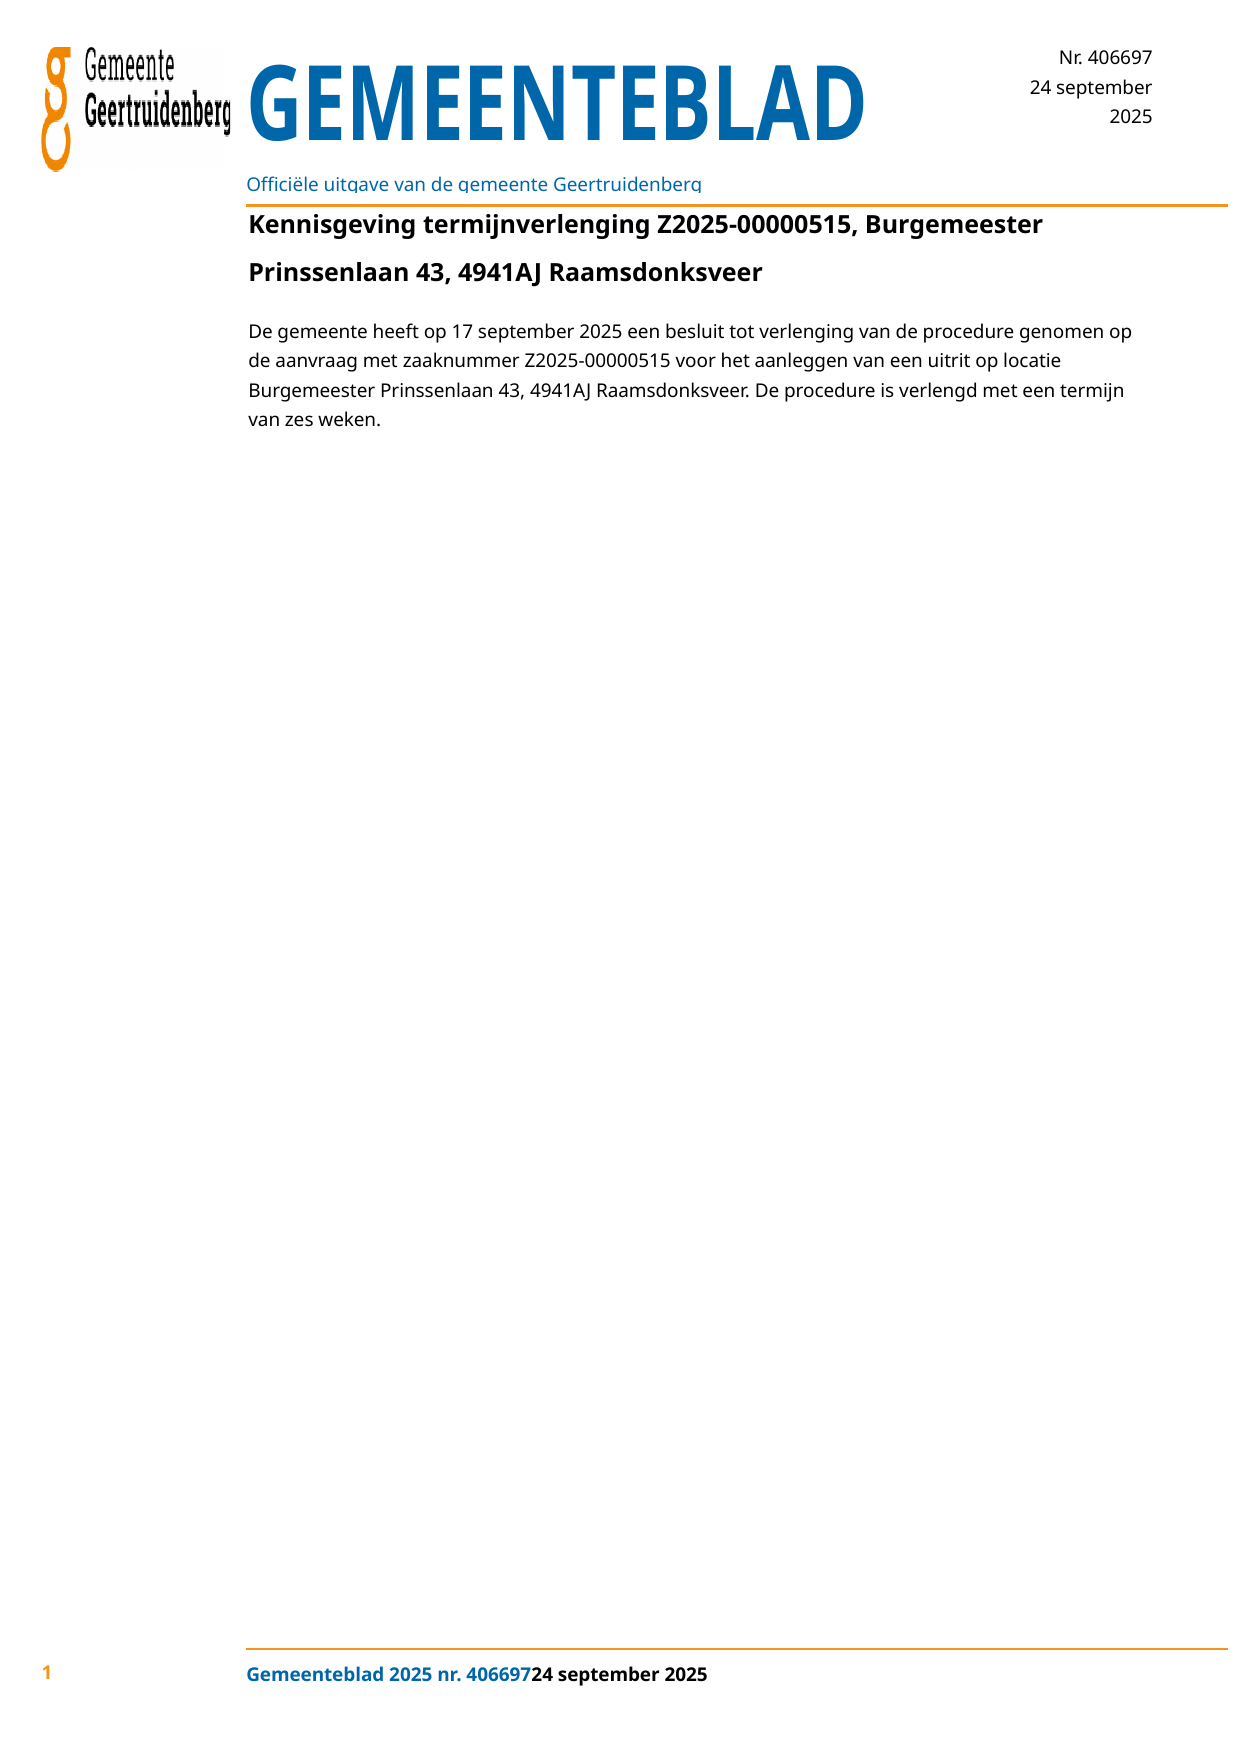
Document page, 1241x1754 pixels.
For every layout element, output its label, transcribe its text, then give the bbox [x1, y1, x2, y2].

picture [41, 47, 231, 172]
text De gemeente heeft op 17 september 2025 een besluit tot verlenging van de procedure genomen op de aanvraag met zaaknummer Z2025-00000515 voor het aanleggen van een uitrit op locatie Burgemeester Prinssenlaan 43, 4941AJ Raamsdonksveer. De procedure is verlengd met een termijn van zes weken. [248, 318, 1152, 432]
text Kennisgeving termijnverlenging Z2025-00000515, Burgemeester Prinssenlaan 43, 4941AJ Raamsdonksveer [248, 207, 1152, 288]
